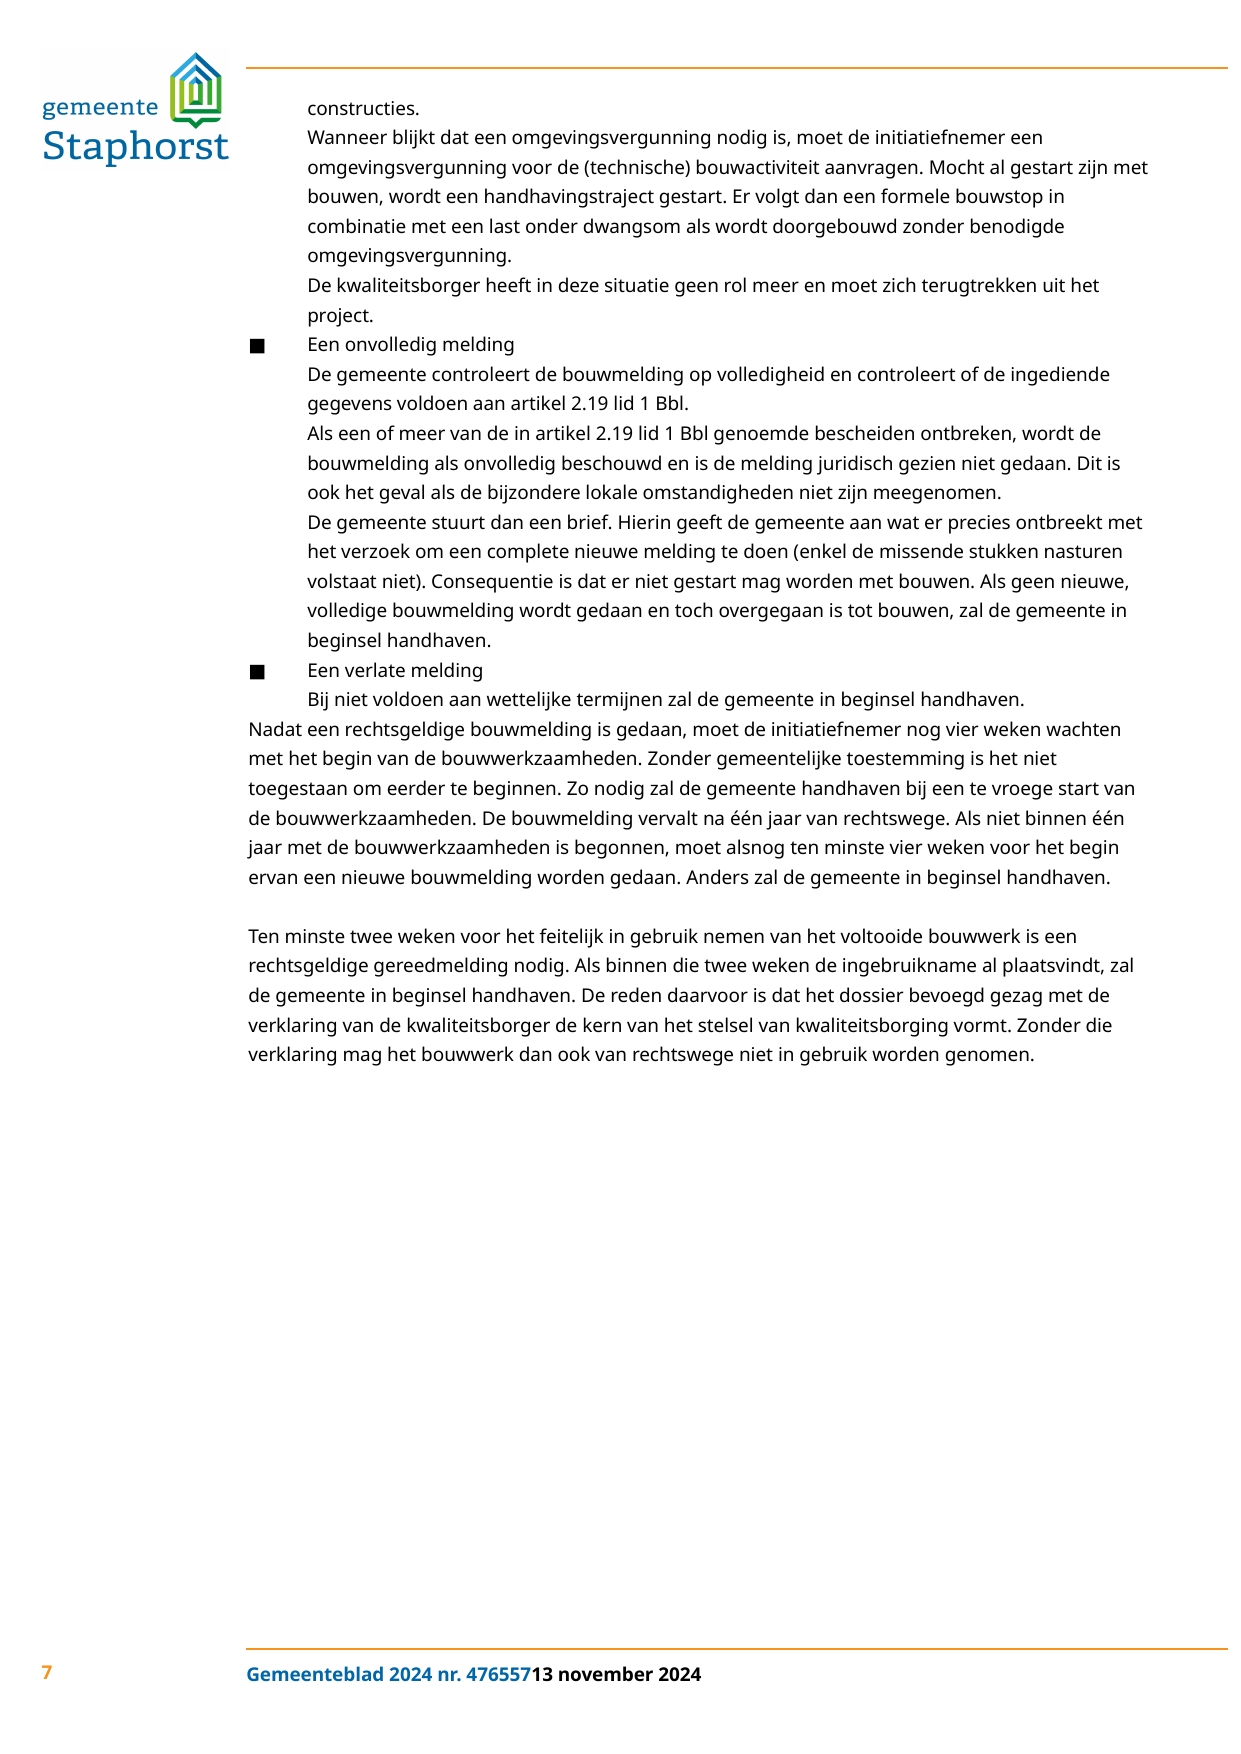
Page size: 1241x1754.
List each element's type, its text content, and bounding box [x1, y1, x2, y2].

list constructies. [248, 95, 1152, 121]
list Bij niet voldoen aan wettelijke termijnen zal de gemeente in beginsel handhaven. [248, 686, 1152, 712]
picture [41, 47, 231, 172]
list De gemeente controleert de bouwmelding op volledigheid en controleert of de ingediende gegevens voldoen aan artikel 2.19 lid 1 Bbl. [248, 361, 1152, 416]
list Een verlate melding [248, 657, 1152, 683]
list De kwaliteitsborger heeft in deze situatie geen rol meer en moet zich terugtrekken uit het project. [248, 272, 1152, 328]
text Ten minste twee weken voor het feitelijk in gebruik nemen van het voltooide bouwwerk is een rechtsgeldige gereedmelding nodig. Als binnen die twee weken de ingebruikname al plaatsvindt, zal de gemeente in beginsel handhaven. De reden daarvoor is dat het dossier bevoegd gezag met de verklaring van de kwaliteitsborger de kern van het stelsel van kwaliteitsborging vormt. Zonder die verklaring mag het bouwwerk dan ook van rechtswege niet in gebruik worden genomen. [248, 923, 1152, 1067]
list Wanneer blijkt dat een omgevingsvergunning nodig is, moet de initiatiefnemer een omgevingsvergunning voor de (technische) bouwactiviteit aanvragen. Mocht al gestart zijn met bouwen, wordt een handhavingstraject gestart. Er volgt dan een formele bouwstop in combinatie met een last onder dwangsom als wordt doorgebouwd zonder benodigde omgevingsvergunning. [248, 124, 1152, 268]
list Als een of meer van de in artikel 2.19 lid 1 Bbl genoemde bescheiden ontbreken, wordt de bouwmelding als onvolledig beschouwd en is de melding juridisch gezien niet gedaan. Dit is ook het geval als de bijzondere lokale omstandigheden niet zijn meegenomen. [248, 420, 1152, 505]
list Een onvolledig melding [248, 331, 1152, 357]
text Nadat een rechtsgeldige bouwmelding is gedaan, moet de initiatiefnemer nog vier weken wachten met het begin van de bouwwerkzaamheden. Zonder gemeentelijke toestemming is het niet toegestaan om eerder te beginnen. Zo nodig zal de gemeente handhaven bij een te vroege start van de bouwwerkzaamheden. De bouwmelding vervalt na één jaar van rechtswege. Als niet binnen één jaar met de bouwwerkzaamheden is begonnen, moet alsnog ten minste vier weken voor het begin ervan een nieuwe bouwmelding worden gedaan. Anders zal de gemeente in beginsel handhaven. [248, 716, 1152, 890]
list De gemeente stuurt dan een brief. Hierin geeft de gemeente aan wat er precies ontbreekt met het verzoek om een complete nieuwe melding te doen (enkel de missende stukken nasturen volstaat niet). Consequentie is dat er niet gestart mag worden met bouwen. Als geen nieuwe, volledige bouwmelding wordt gedaan en toch overgegaan is tot bouwen, zal de gemeente in beginsel handhaven. [248, 509, 1152, 653]
